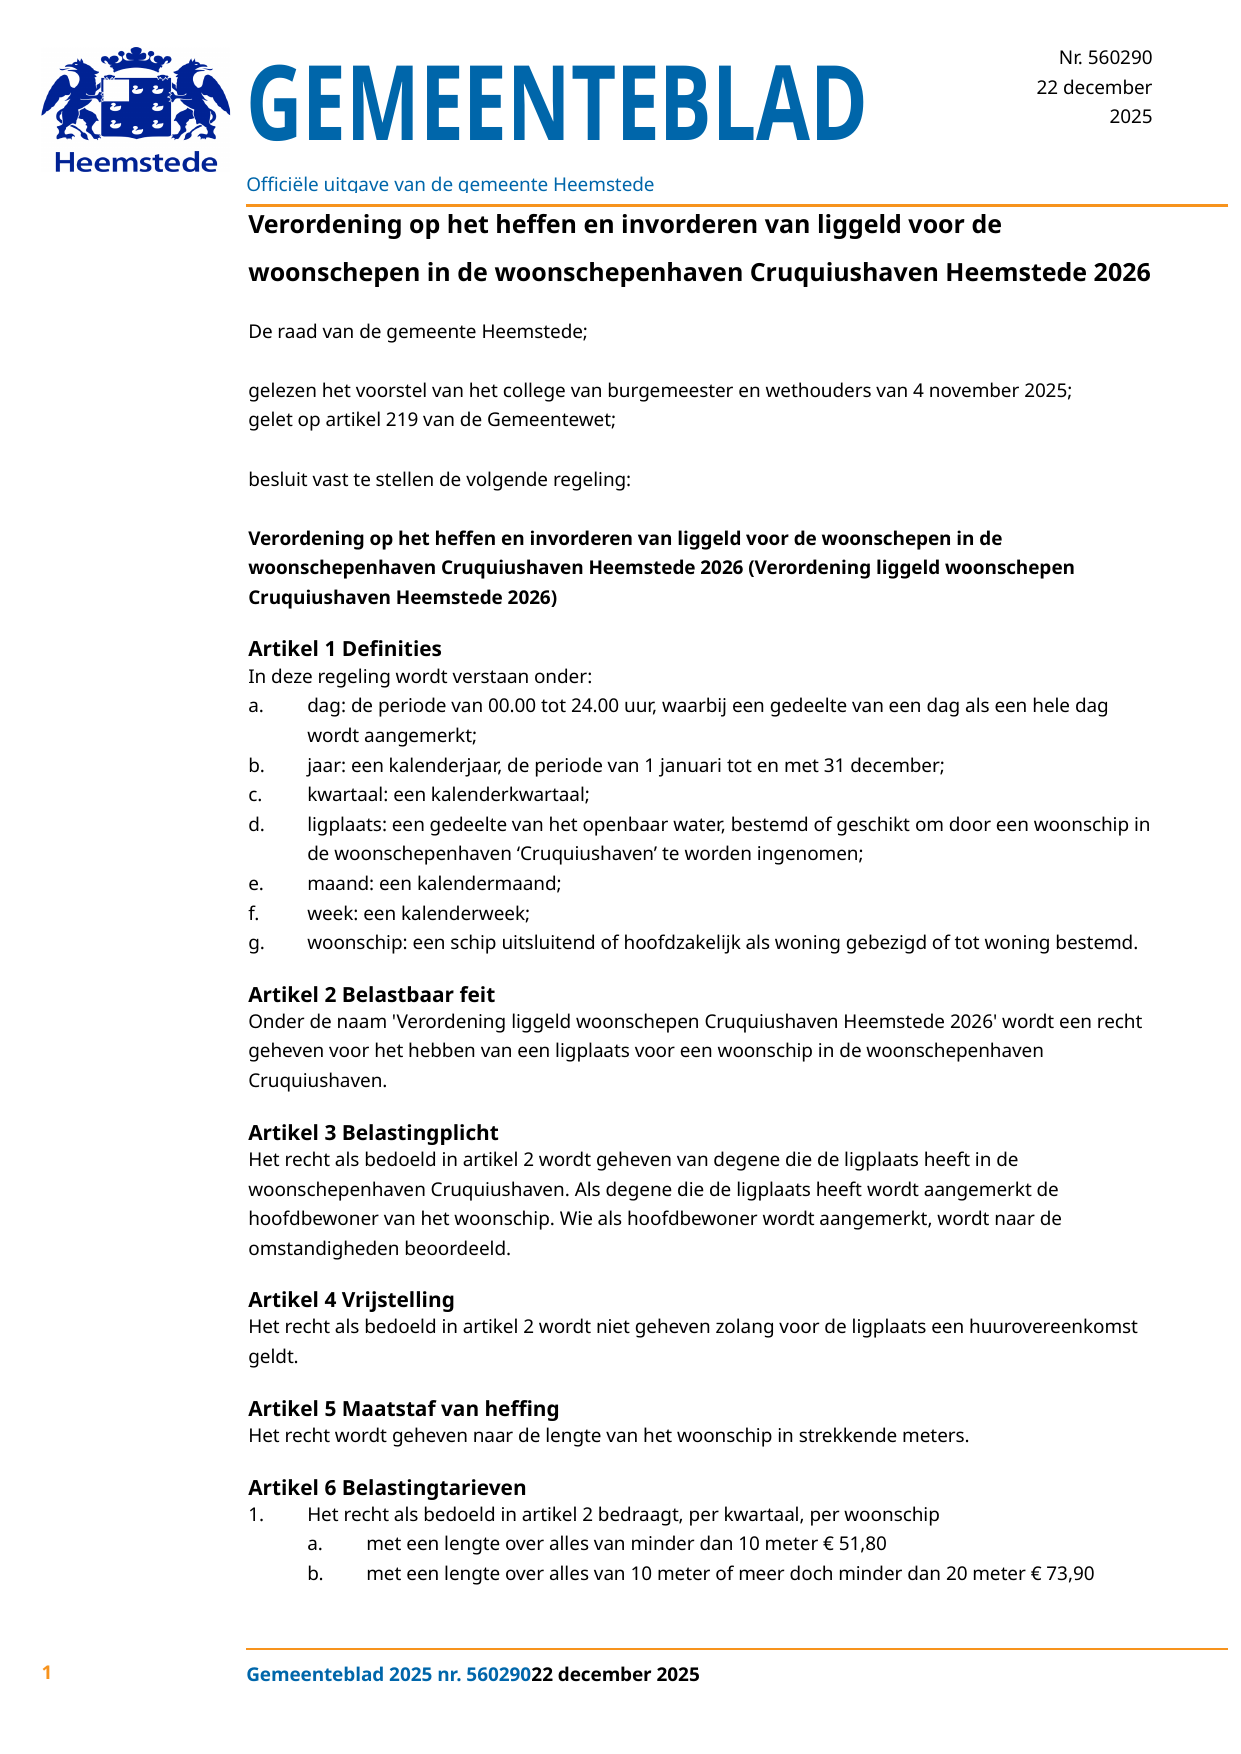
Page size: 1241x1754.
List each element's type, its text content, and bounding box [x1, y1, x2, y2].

list met een lengte over alles van 10 meter of meer doch minder dan 20 meter € 73,90 [307, 1560, 1152, 1586]
list jaar: een kalenderjaar, de periode van 1 januari tot en met 31 december; [248, 752, 1152, 777]
text Artikel 5 Maatstaf van heffing [248, 1394, 1152, 1422]
list woonschip: een schip uitsluitend of hoofdzakelijk als woning gebezigd of tot woning bestemd. [248, 929, 1152, 955]
picture [41, 47, 231, 172]
text Artikel 3 Belastingplicht [248, 1118, 1152, 1146]
list ligplaats: een gedeelte van het openbaar water, bestemd of geschikt om door een woonschip in de woonschepenhaven ‘Cruquiushaven’ te worden ingenomen; [248, 811, 1152, 866]
text Artikel 6 Belastingtarieven [248, 1473, 1152, 1501]
list maand: een kalendermaand; [248, 870, 1152, 896]
text Artikel 2 Belastbaar feit [248, 980, 1152, 1008]
list Het recht als bedoeld in artikel 2 bedraagt, per kwartaal, per woonschip [248, 1501, 1152, 1527]
list met een lengte over alles van minder dan 10 meter € 51,80 [307, 1531, 1152, 1556]
text Verordening op het heffen en invorderen van liggeld voor de woonschepen in de woonschepenhaven Cruquiushaven Heemstede 2026 (Verordening liggeld woonschepen Cruquiushaven Heemstede 2026) [248, 525, 1152, 610]
text Artikel 4 Vrijstelling [248, 1285, 1152, 1314]
text Verordening op het heffen en invorderen van liggeld voor de woonschepen in de woonschepenhaven Cruquiushaven Heemstede 2026 [248, 207, 1152, 288]
text Het recht als bedoeld in artikel 2 wordt geheven van degene die de ligplaats heeft in de woonschepenhaven Cruquiushaven. Als degene die de ligplaats heeft wordt aangemerkt de hoofdbewoner van het woonschip. Wie als hoofdbewoner wordt aangemerkt, wordt naar de omstandigheden beoordeeld. [248, 1146, 1152, 1261]
text Het recht wordt geheven naar de lengte van het woonschip in strekkende meters. [248, 1422, 1152, 1448]
text besluit vast te stellen de volgende regeling: [248, 466, 1152, 492]
text gelet op artikel 219 van de Gemeentewet; [248, 407, 1152, 432]
text Onder de naam 'Verordening liggeld woonschepen Cruquiushaven Heemstede 2026' wordt een recht geheven voor het hebben van een ligplaats voor een woonschip in de woonschepenhaven Cruquiushaven. [248, 1008, 1152, 1093]
list kwartaal: een kalenderkwartaal; [248, 781, 1152, 807]
text Artikel 1 Definities [248, 634, 1152, 663]
text gelezen het voorstel van het college van burgemeester en wethouders van 4 november 2025; [248, 377, 1152, 403]
list week: een kalenderweek; [248, 900, 1152, 925]
text De raad van de gemeente Heemstede; [248, 318, 1152, 344]
list dag: de periode van 00.00 tot 24.00 uur, waarbij een gedeelte van een dag als een hele dag wordt aangemerkt; [248, 693, 1152, 748]
text In deze regeling wordt verstaan onder: [248, 663, 1152, 689]
text Het recht als bedoeld in artikel 2 wordt niet geheven zolang voor de ligplaats een huurovereenkomst geldt. [248, 1314, 1152, 1369]
